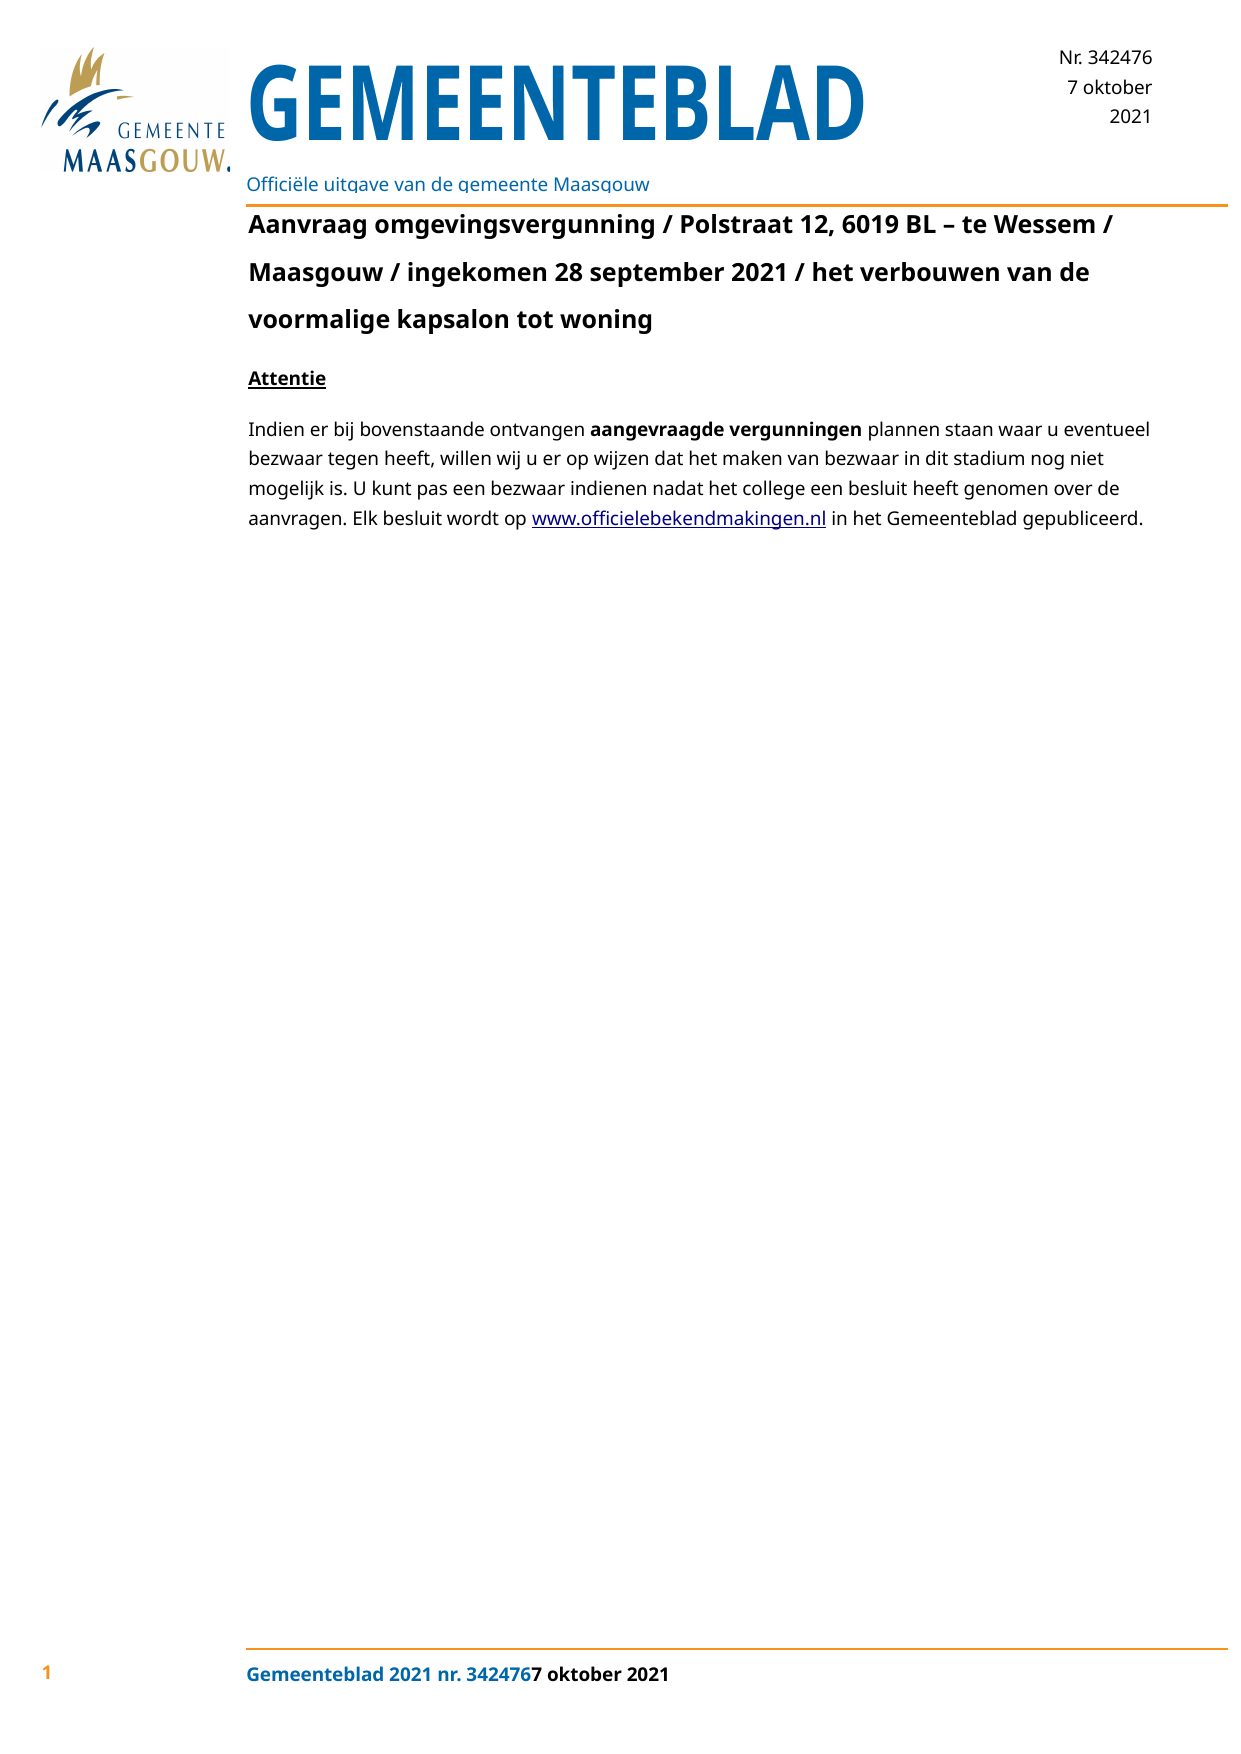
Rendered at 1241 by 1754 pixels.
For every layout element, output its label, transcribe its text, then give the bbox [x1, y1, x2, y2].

text Aanvraag omgevingsvergunning / Polstraat 12, 6019 BL – te Wessem / Maasgouw / ingekomen 28 september 2021 / het verbouwen van de voormalige kapsalon tot woning [248, 207, 1152, 336]
picture [41, 47, 231, 172]
text Indien er bij bovenstaande ontvangen aangevraagde vergunningen plannen staan waar u eventueel bezwaar tegen heeft, willen wij u er op wijzen dat het maken van bezwaar in dit stadium nog niet mogelijk is. U kunt pas een bezwaar indienen nadat het college een besluit heeft genomen over de aanvragen. Elk besluit wordt op www.officielebekendmakingen.nl in het Gemeenteblad gepubliceerd. [248, 416, 1152, 530]
text Attentie [248, 366, 1152, 391]
